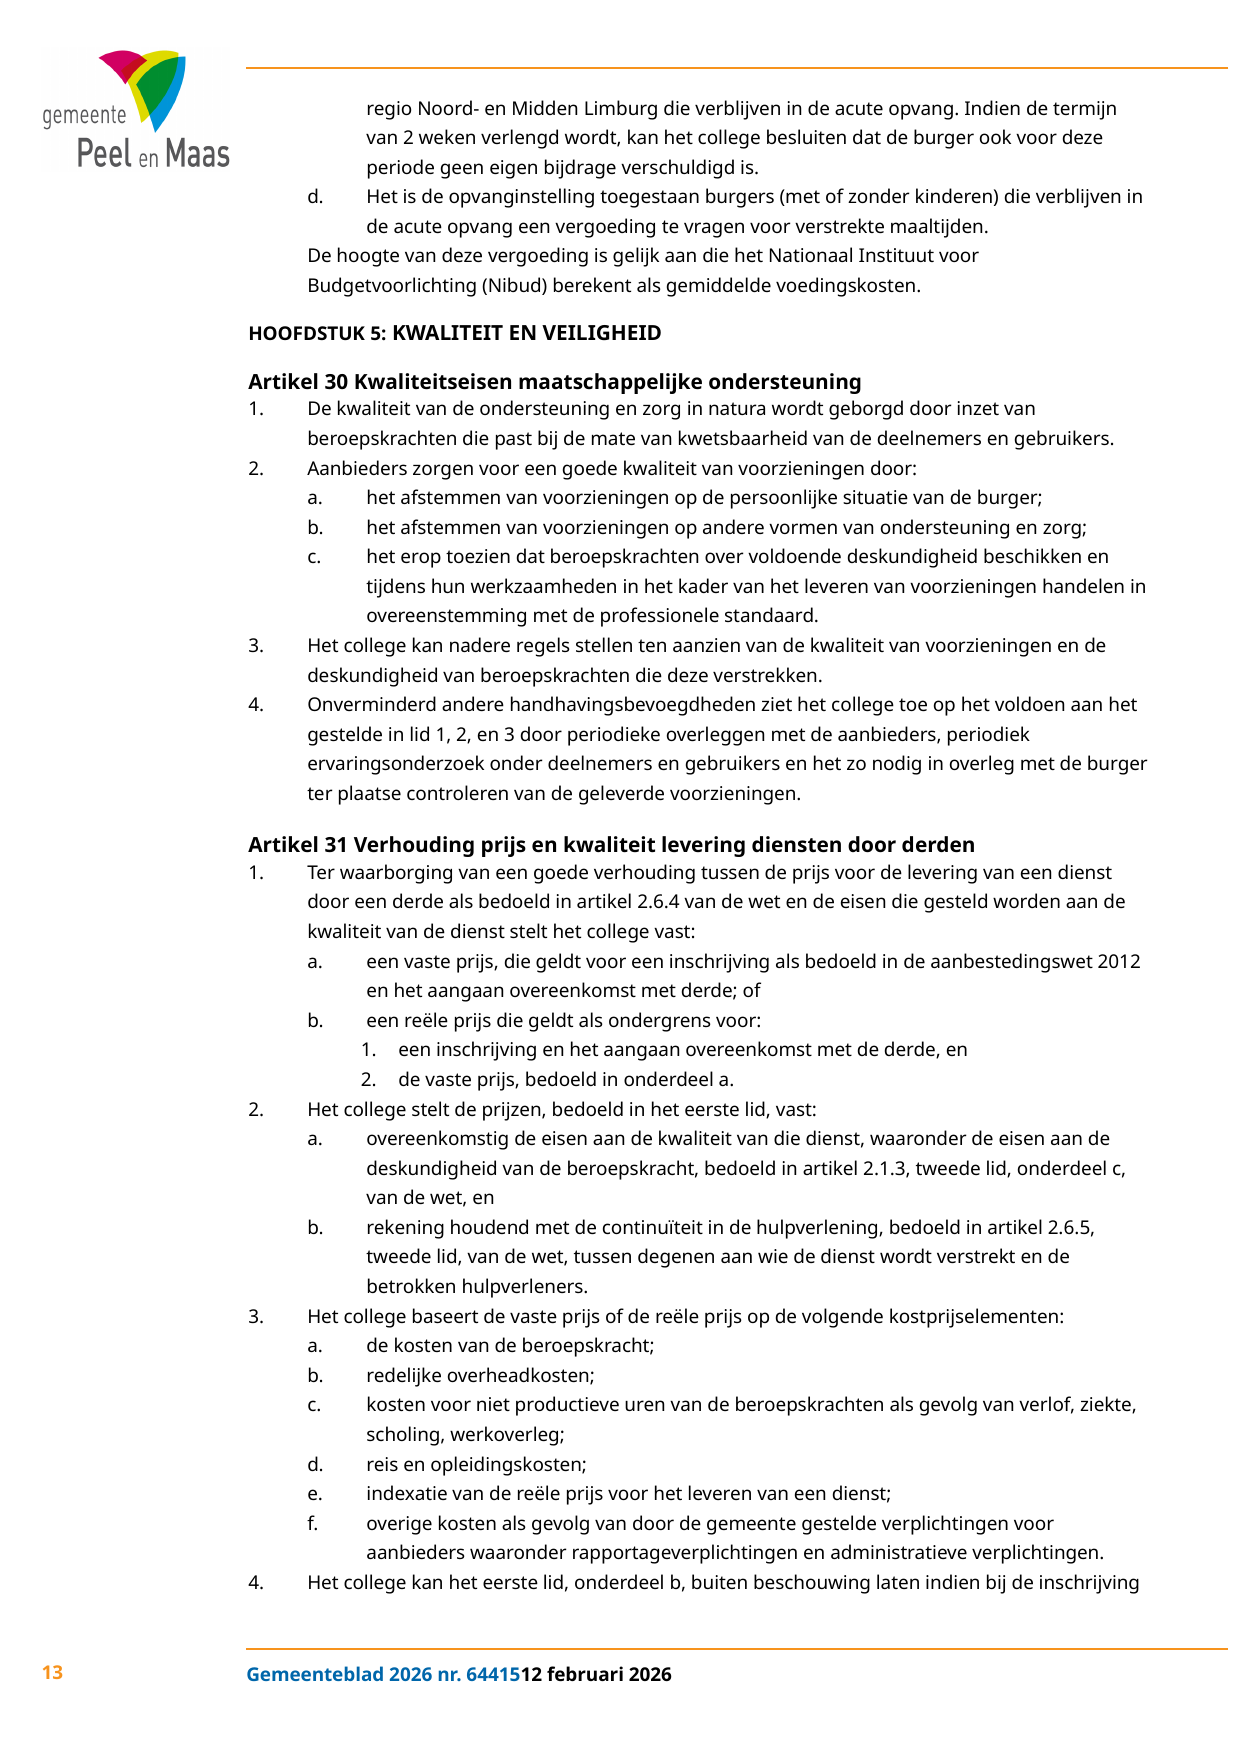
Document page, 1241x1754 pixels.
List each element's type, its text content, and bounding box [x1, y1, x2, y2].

picture [41, 47, 231, 172]
list Het college baseert de vaste prijs of de reële prijs op de volgende kostprijselementen: [248, 1303, 1152, 1328]
list het afstemmen van voorzieningen op andere vormen van ondersteuning en zorg; [307, 514, 1152, 540]
list overige kosten als gevolg van door de gemeente gestelde verplichtingen voor aanbieders waaronder rapportageverplichtingen en administratieve verplichtingen. [307, 1510, 1152, 1565]
list Het is de opvanginstelling toegestaan burgers (met of zonder kinderen) die verblijven in de acute opvang een vergoeding te vragen voor verstrekte maaltijden. [307, 183, 1152, 239]
list Het college stelt de prijzen, bedoeld in het eerste lid, vast: [248, 1096, 1152, 1121]
list de kosten van de beroepskracht; [307, 1332, 1152, 1358]
list de vaste prijs, bedoeld in onderdeel a. [361, 1066, 1152, 1092]
list Het college kan het eerste lid, onderdeel b, buiten beschouwing laten indien bij de inschrijving [248, 1569, 1152, 1595]
list Aanbieders zorgen voor een goede kwaliteit van voorzieningen door: [248, 455, 1152, 481]
list Ter waarborging van een goede verhouding tussen de prijs voor de levering van een dienst door een derde als bedoeld in artikel 2.6.4 van de wet en de eisen die gesteld worden aan de kwaliteit van de dienst stelt het college vast: [248, 859, 1152, 944]
list Onverminderd andere handhavingsbevoegdheden ziet het college toe op het voldoen aan het gestelde in lid 1, 2, en 3 door periodieke overleggen met de aanbieders, periodiek ervaringsonderzoek onder deelnemers en gebruikers en het zo nodig in overleg met de burger ter plaatse controleren van de geleverde voorzieningen. [248, 691, 1152, 806]
text HOOFDSTUK 5: KWALITEIT EN VEILIGHEID [248, 318, 1152, 346]
list een inschrijving en het aangaan overeenkomst met de derde, en [361, 1037, 1152, 1062]
list een reële prijs die geldt als ondergrens voor: [307, 1007, 1152, 1033]
text Artikel 30 Kwaliteitseisen maatschappelijke ondersteuning [248, 367, 1152, 396]
list Het college kan nadere regels stellen ten aanzien van de kwaliteit van voorzieningen en de deskundigheid van beroepskrachten die deze verstrekken. [248, 632, 1152, 688]
list rekening houdend met de continuïteit in de hulpverlening, bedoeld in artikel 2.6.5, tweede lid, van de wet, tussen degenen aan wie de dienst wordt verstrekt en de betrokken hulpverleners. [307, 1214, 1152, 1299]
list het erop toezien dat beroepskrachten over voldoende deskundigheid beschikken en tijdens hun werkzaamheden in het kader van het leveren van voorzieningen handelen in overeenstemming met de professionele standaard. [307, 543, 1152, 628]
list redelijke overheadkosten; [307, 1362, 1152, 1388]
list overeenkomstig de eisen aan de kwaliteit van die dienst, waaronder de eisen aan de deskundigheid van de beroepskracht, bedoeld in artikel 2.1.3, tweede lid, onderdeel c, van de wet, en [307, 1125, 1152, 1210]
list De kwaliteit van de ondersteuning en zorg in natura wordt geborgd door inzet van beroepskrachten die past bij de mate van kwetsbaarheid van de deelnemers en gebruikers. [248, 396, 1152, 451]
text Artikel 31 Verhouding prijs en kwaliteit levering diensten door derden [248, 831, 1152, 859]
list De hoogte van deze vergoeding is gelijk aan die het Nationaal Instituut voor Budgetvoorlichting (Nibud) berekent als gemiddelde voedingskosten. [248, 243, 1152, 298]
list indexatie van de reële prijs voor het leveren van een dienst; [307, 1480, 1152, 1506]
list reis en opleidingskosten; [307, 1451, 1152, 1476]
list een vaste prijs, die geldt voor een inschrijving als bedoeld in de aanbestedingswet 2012 en het aangaan overeenkomst met derde; of [307, 948, 1152, 1003]
list kosten voor niet productieve uren van de beroepskrachten als gevolg van verlof, ziekte, scholing, werkoverleg; [307, 1392, 1152, 1447]
list het afstemmen van voorzieningen op de persoonlijke situatie van de burger; [307, 484, 1152, 510]
list regio Noord- en Midden Limburg die verblijven in de acute opvang. Indien de termijn van 2 weken verlengd wordt, kan het college besluiten dat de burger ook voor deze periode geen eigen bijdrage verschuldigd is. [307, 95, 1152, 180]
